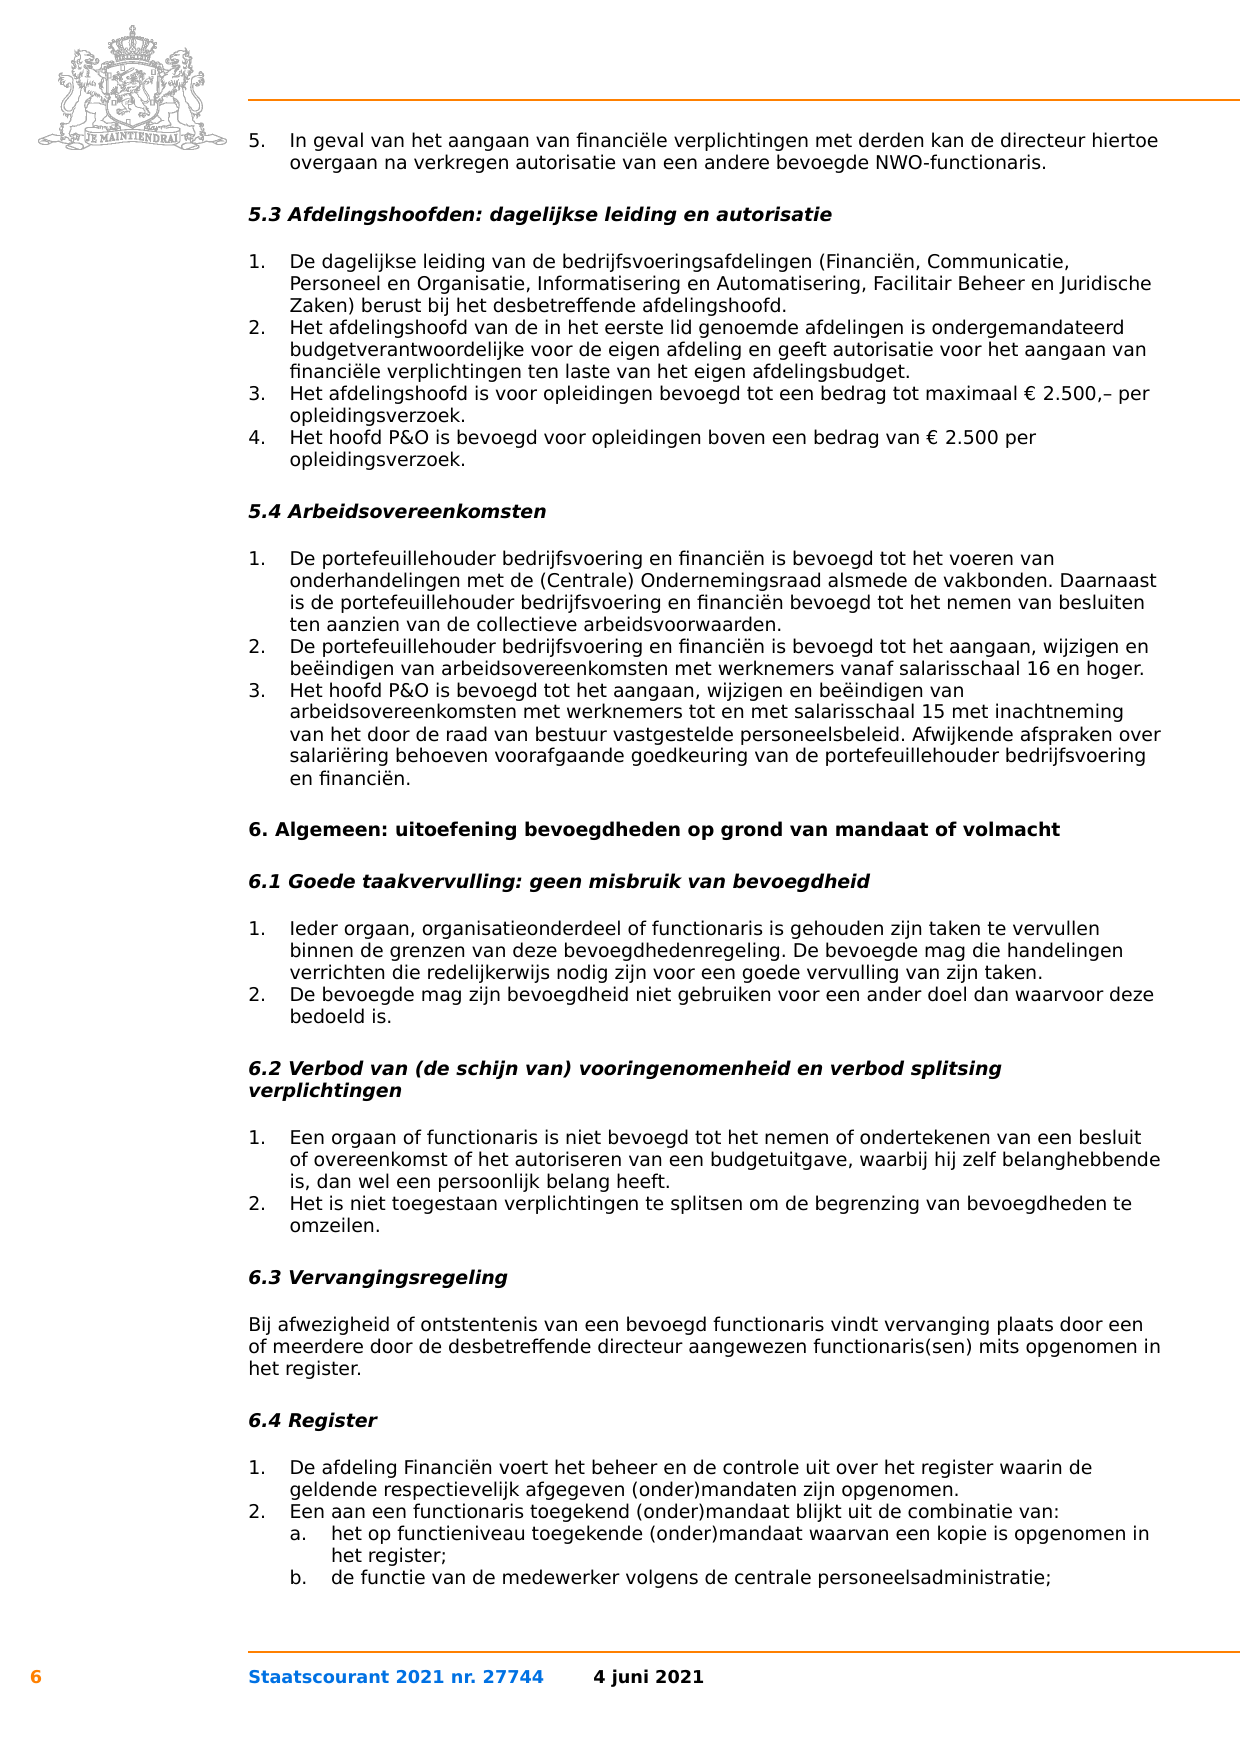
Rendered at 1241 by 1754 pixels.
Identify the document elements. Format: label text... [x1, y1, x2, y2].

subtitle 6.4 Register [248, 1410, 1163, 1432]
text 5. In geval van het aangaan van financiële verplichtingen met derden kan de directeur hiertoe overgaan na verkregen autorisatie van een andere bevoegde NWO-functionaris. [248, 130, 1163, 174]
text 2. Het afdelingshoofd van de in het eerste lid genoemde afdelingen is ondergemandateerd budgetverantwoordelijke voor de eigen afdeling en geeft autorisatie voor het aangaan van financiële verplichtingen ten laste van het eigen afdelingsbudget. [248, 317, 1163, 383]
text 2. De portefeuillehouder bedrijfsvoering en financiën is bevoegd tot het aangaan, wijzigen en beëindigen van arbeidsovereenkomsten met werknemers vanaf salarisschaal 16 en hoger. [248, 636, 1163, 679]
subtitle 6.3 Vervangingsregeling [248, 1267, 1163, 1289]
text 2. De bevoegde mag zijn bevoegdheid niet gebruiken voor een ander doel dan waarvoor deze bedoeld is. [248, 984, 1163, 1028]
subtitle 6.1 Goede taakvervulling: geen misbruik van bevoegdheid [248, 871, 1163, 893]
text 2. Een aan een functionaris toegekend (onder)mandaat blijkt uit de combinatie van: [248, 1501, 1163, 1523]
text a. het op functieniveau toegekende (onder)mandaat waarvan een kopie is opgenomen in het register; [289, 1523, 1163, 1567]
text 2. Het is niet toegestaan verplichtingen te splitsen om de begrenzing van bevoegdheden te omzeilen. [248, 1193, 1163, 1237]
subtitle 6. Algemeen: uitoefening bevoegdheden op grond van mandaat of volmacht [248, 819, 1163, 841]
text 1. Een orgaan of functionaris is niet bevoegd tot het nemen of ondertekenen van een besluit of overeenkomst of het autoriseren van een budgetuitgave, waarbij hij zelf belanghebbende is, dan wel een persoonlijk belang heeft. [248, 1127, 1163, 1193]
subtitle 6.2 Verbod van (de schijn van) vooringenomenheid en verbod splitsing verplichtingen [248, 1058, 1163, 1102]
text 1. Ieder orgaan, organisatieonderdeel of functionaris is gehouden zijn taken te vervullen binnen de grenzen van deze bevoegdhedenregeling. De bevoegde mag die handelingen verrichten die redelijkerwijs nodig zijn voor een goede vervulling van zijn taken. [248, 918, 1163, 984]
text 1. De afdeling Financiën voert het beheer en de controle uit over het register waarin de geldende respectievelijk afgegeven (onder)mandaten zijn opgenomen. [248, 1457, 1163, 1501]
text 3. Het afdelingshoofd is voor opleidingen bevoegd tot een bedrag tot maximaal € 2.500,– per opleidingsverzoek. [248, 383, 1163, 427]
text 1. De dagelijkse leiding van de bedrijfsvoeringsafdelingen (Financiën, Communicatie, Personeel en Organisatie, Informatisering en Automatisering, Facilitair Beheer en Juridische Zaken) berust bij het desbetreffende afdelingshoofd. [248, 251, 1163, 317]
subtitle 5.4 Arbeidsovereenkomsten [248, 501, 1163, 523]
picture [38, 25, 227, 150]
text b. de functie van de medewerker volgens de centrale personeelsadministratie; [289, 1567, 1163, 1589]
text 4. Het hoofd P&O is bevoegd voor opleidingen boven een bedrag van € 2.500 per opleidingsverzoek. [248, 427, 1163, 471]
text 3. Het hoofd P&O is bevoegd tot het aangaan, wijzigen en beëindigen van arbeidsovereenkomsten met werknemers tot en met salarisschaal 15 met inachtneming van het door de raad van bestuur vastgestelde personeelsbeleid. Afwijkende afspraken over salariëring behoeven voorafgaande goedkeuring van de portefeuillehouder bedrijfsvoering en financiën. [248, 679, 1163, 789]
subtitle 5.3 Afdelingshoofden: dagelijkse leiding en autorisatie [248, 204, 1163, 226]
text Bij afwezigheid of ontstentenis van een bevoegd functionaris vindt vervanging plaats door een of meerdere door de desbetreffende directeur aangewezen functionaris(sen) mits opgenomen in het register. [248, 1314, 1163, 1380]
text 1. De portefeuillehouder bedrijfsvoering en financiën is bevoegd tot het voeren van onderhandelingen met de (Centrale) Ondernemingsraad alsmede de vakbonden. Daarnaast is de portefeuillehouder bedrijfsvoering en financiën bevoegd tot het nemen van besluiten ten aanzien van de collectieve arbeidsvoorwaarden. [248, 548, 1163, 636]
